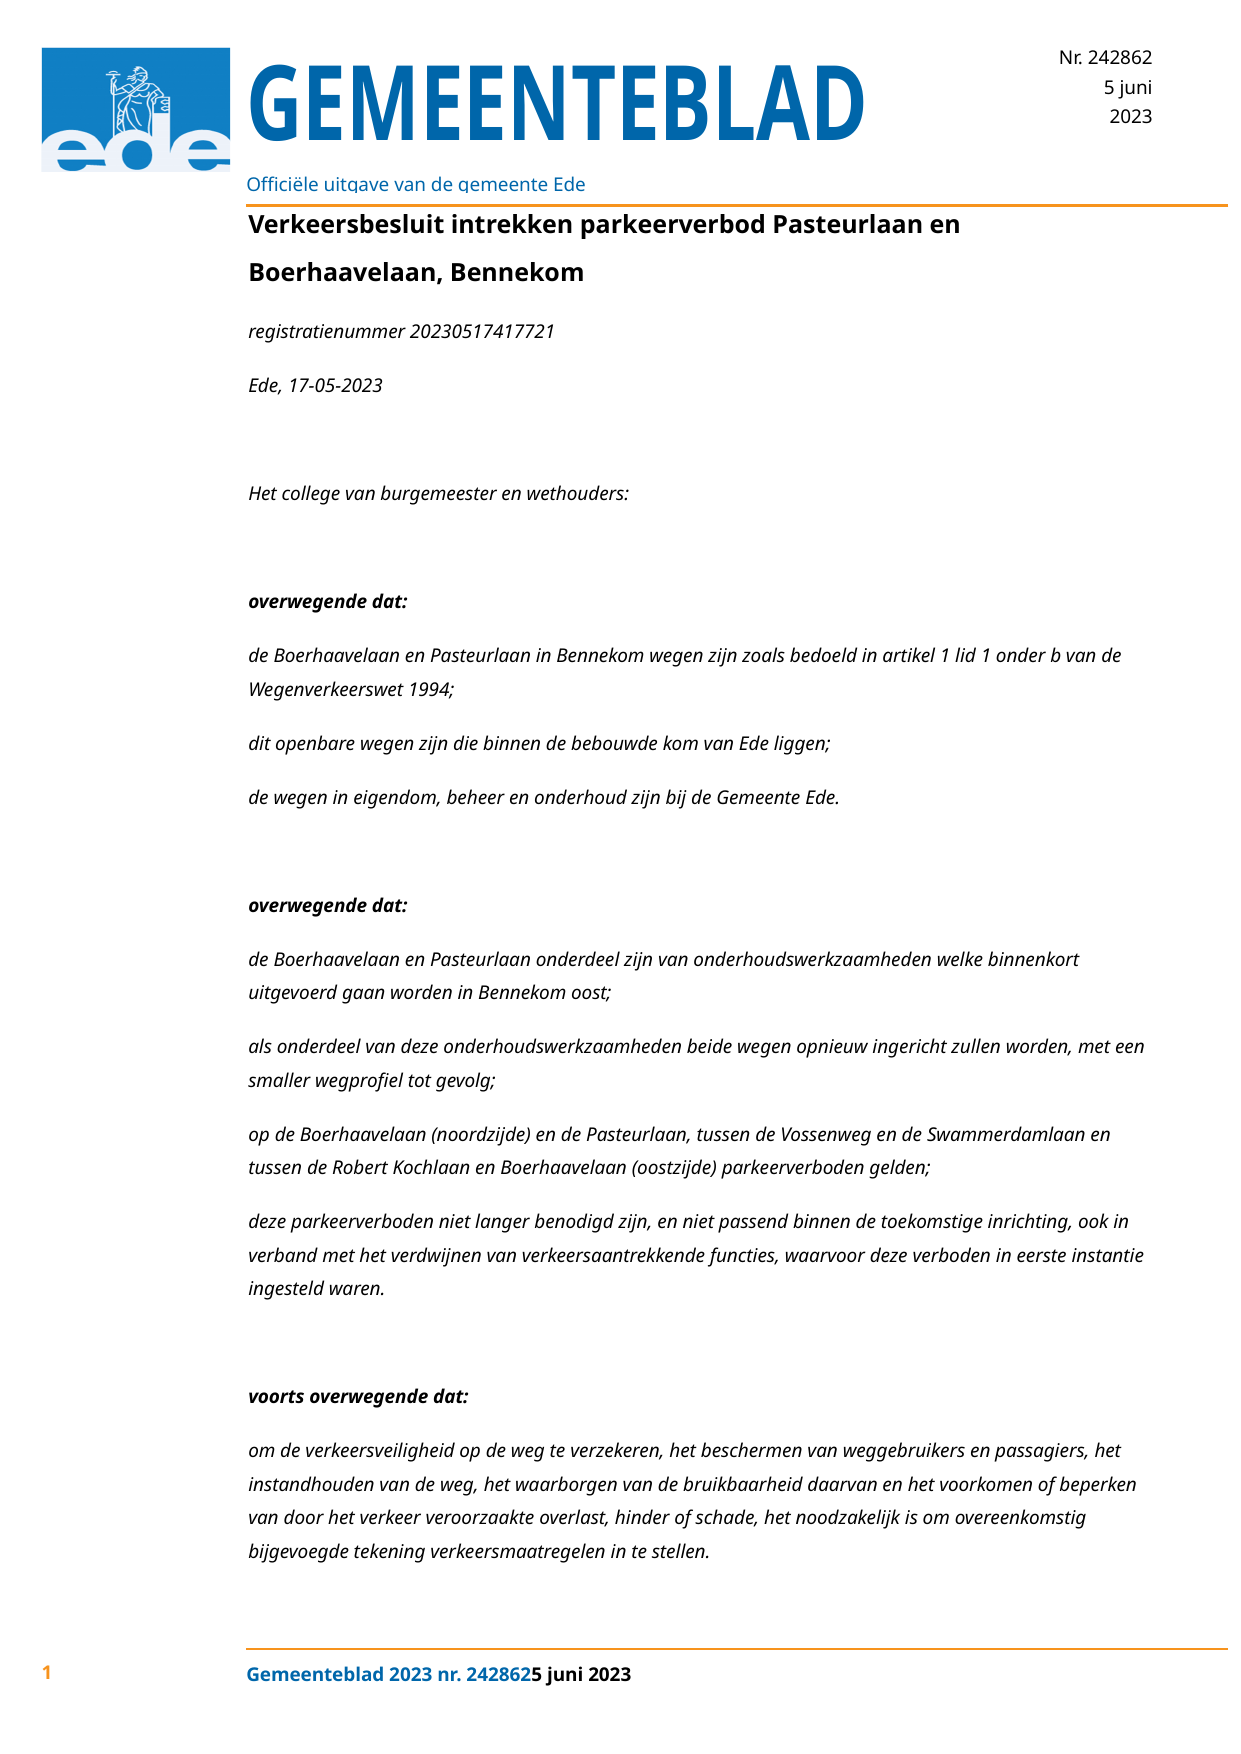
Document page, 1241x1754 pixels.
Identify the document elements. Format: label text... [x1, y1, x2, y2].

text als onderdeel van deze onderhoudswerkzaamheden beide wegen opnieuw ingericht zullen worden, met een smaller wegprofiel tot gevolg; [248, 1033, 1152, 1093]
text op de Boerhaavelaan (noordzijde) en de Pasteurlaan, tussen de Vossenweg en de Swammerdamlaan en tussen de Robert Kochlaan en Boerhaavelaan (oostzijde) parkeerverboden gelden; [248, 1121, 1152, 1180]
text de Boerhaavelaan en Pasteurlaan onderdeel zijn van onderhoudswerkzaamheden welke binnenkort uitgevoerd gaan worden in Bennekom oost; [248, 946, 1152, 1005]
text om de verkeersveiligheid op de weg te verzekeren, het beschermen van weggebruikers en passagiers, het instandhouden van de weg, het waarborgen van de bruikbaarheid daarvan en het voorkomen of beperken van door het verkeer veroorzaakte overlast, hinder of schade, het noodzakelijk is om overeenkomstig bijgevoegde tekening verkeersmaatregelen in te stellen. [248, 1438, 1152, 1564]
text Het college van burgemeester en wethouders: [248, 480, 1152, 506]
text de wegen in eigendom, beheer en onderhoud zijn bij de Gemeente Ede. [248, 784, 1152, 809]
text registratienummer 20230517417721 [248, 318, 1152, 344]
picture [41, 47, 231, 172]
text Ede, 17-05-2023 [248, 372, 1152, 398]
text deze parkeerverboden niet langer benodigd zijn, en niet passend binnen de toekomstige inrichting, ook in verband met het verdwijnen van verkeersaantrekkende functies, waarvoor deze verboden in eerste instantie ingesteld waren. [248, 1208, 1152, 1301]
text overwegende dat: [248, 588, 1152, 614]
text dit openbare wegen zijn die binnen de bebouwde kom van Ede liggen; [248, 730, 1152, 756]
text Verkeersbesluit intrekken parkeerverbod Pasteurlaan en Boerhaavelaan, Bennekom [248, 207, 1152, 288]
text de Boerhaavelaan en Pasteurlaan in Bennekom wegen zijn zoals bedoeld in artikel 1 lid 1 onder b van de Wegenverkeerswet 1994; [248, 642, 1152, 701]
text overwegende dat: [248, 892, 1152, 918]
text voorts overwegende dat: [248, 1383, 1152, 1409]
